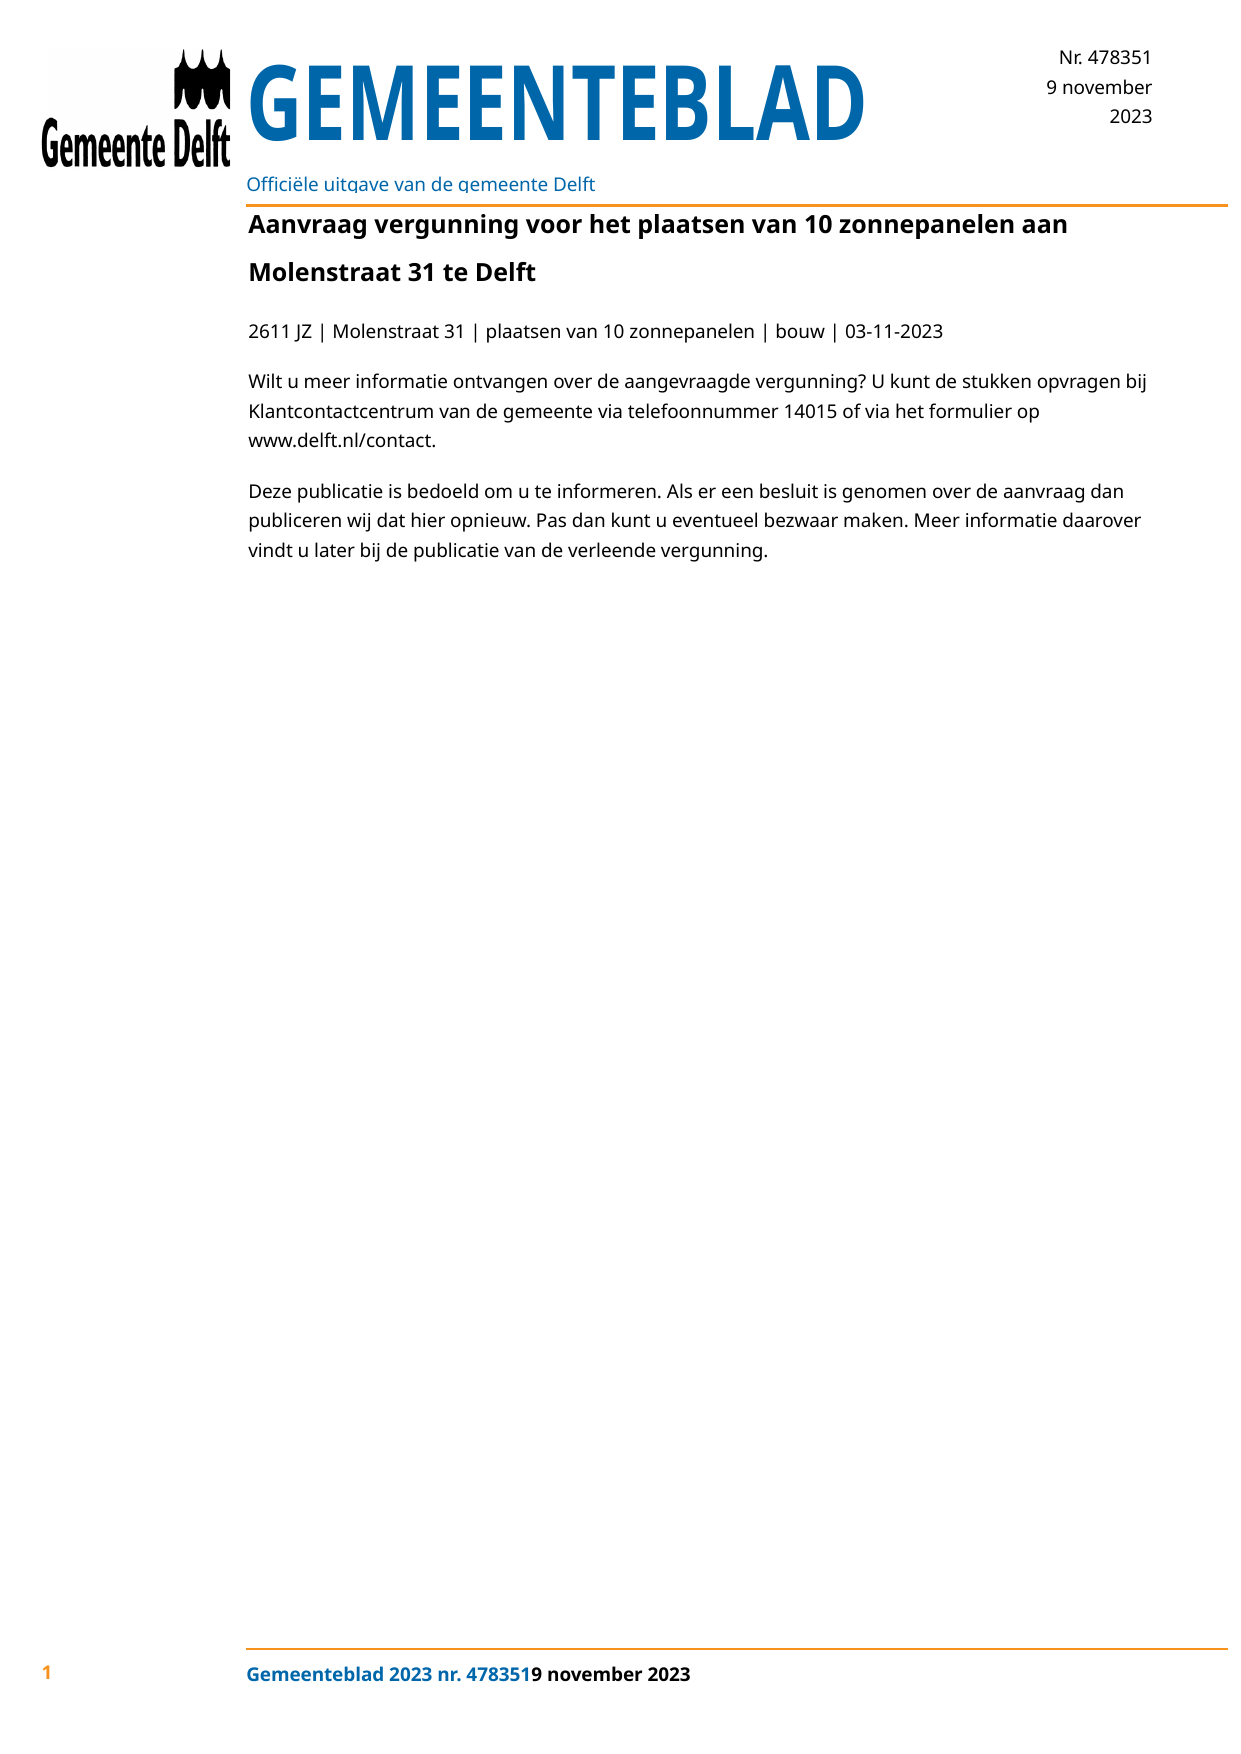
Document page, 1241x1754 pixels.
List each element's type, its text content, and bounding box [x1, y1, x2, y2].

text 2611 JZ | Molenstraat 31 | plaatsen van 10 zonnepanelen | bouw | 03-11-2023 [248, 318, 1152, 344]
text Deze publicatie is bedoeld om u te informeren. Als er een besluit is genomen over de aanvraag dan publiceren wij dat hier opnieuw. Pas dan kunt u eventueel bezwaar maken. Meer informatie daarover vindt u later bij de publicatie van de verleende vergunning. [248, 478, 1152, 563]
text Wilt u meer informatie ontvangen over de aangevraagde vergunning? U kunt de stukken opvragen bij Klantcontactcentrum van de gemeente via telefoonnummer 14015 of via het formulier op www.delft.nl/contact. [248, 368, 1152, 453]
picture [41, 47, 231, 172]
text Aanvraag vergunning voor het plaatsen van 10 zonnepanelen aan Molenstraat 31 te Delft [248, 207, 1152, 288]
